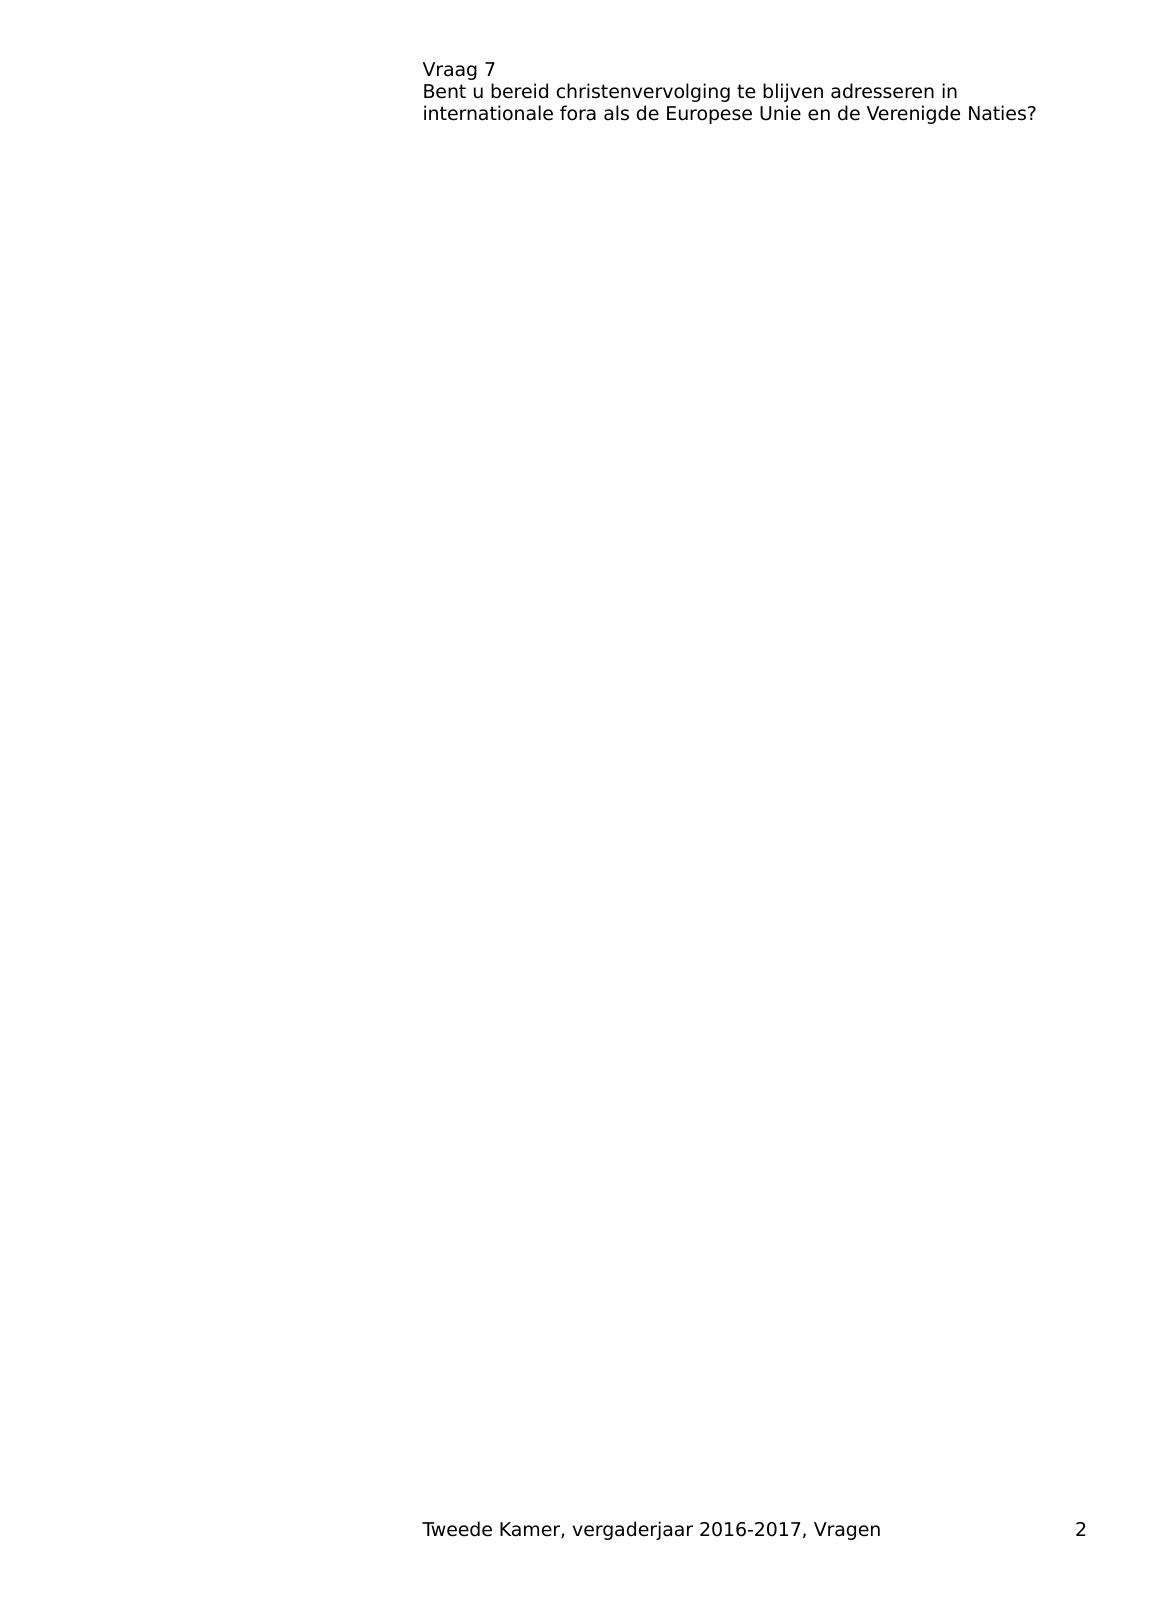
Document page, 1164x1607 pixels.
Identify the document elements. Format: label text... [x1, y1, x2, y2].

text Bent u bereid christenvervolging te blijven adresseren in internationale fora als de Europese Unie en de Verenigde Naties? [422, 81, 1087, 125]
text Vraag 7 [422, 59, 1087, 81]
